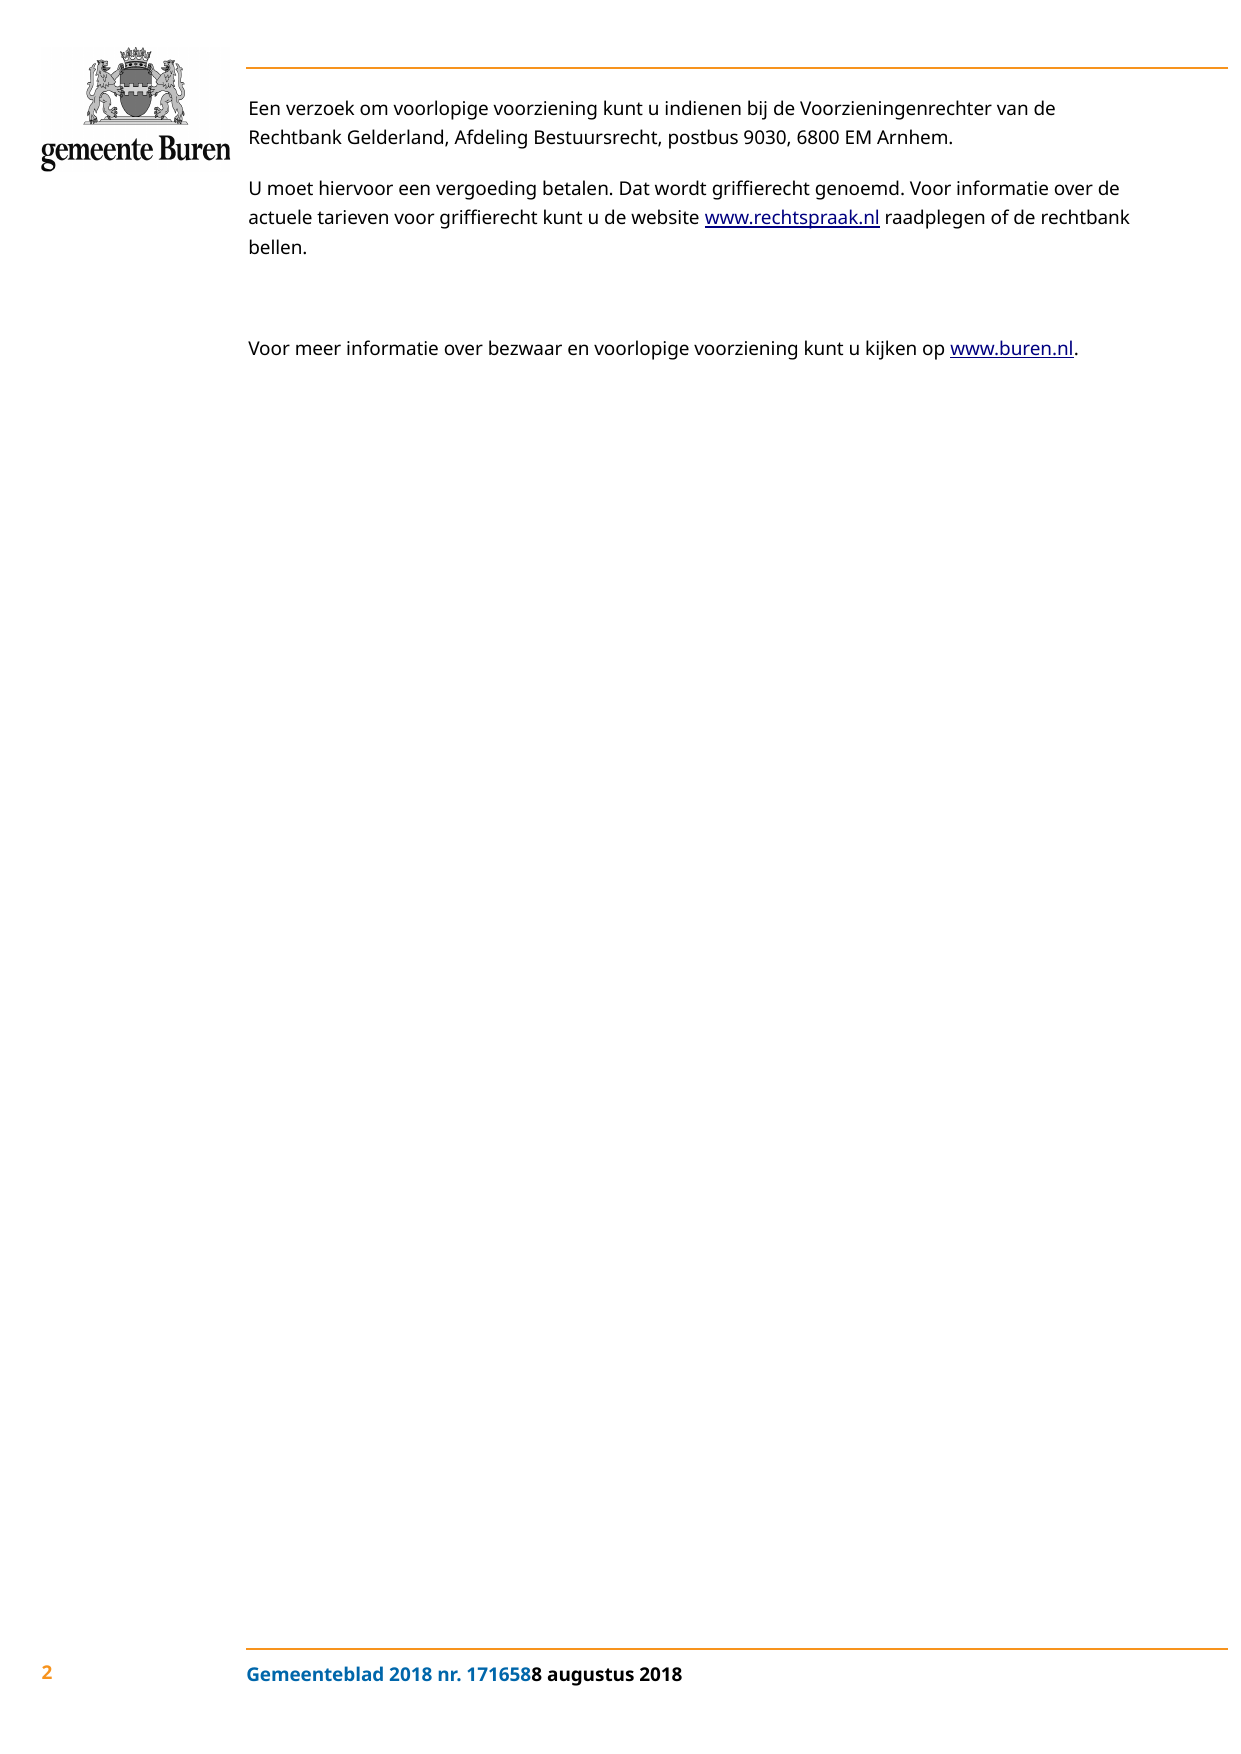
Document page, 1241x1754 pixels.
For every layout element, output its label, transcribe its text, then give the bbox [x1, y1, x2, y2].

picture [41, 47, 231, 172]
text Een verzoek om voorlopige voorziening kunt u indienen bij de Voorzieningenrechter van de Rechtbank Gelderland, Afdeling Bestuursrecht, postbus 9030, 6800 EM Arnhem. [248, 95, 1152, 150]
text Voor meer informatie over bezwaar en voorlopige voorziening kunt u kijken op www.buren.nl. [248, 335, 1152, 361]
text U moet hiervoor een vergoeding betalen. Dat wordt griffierecht genoemd. Voor informatie over de actuele tarieven voor griffierecht kunt u de website www.rechtspraak.nl raadplegen of de rechtbank bellen. [248, 175, 1152, 260]
